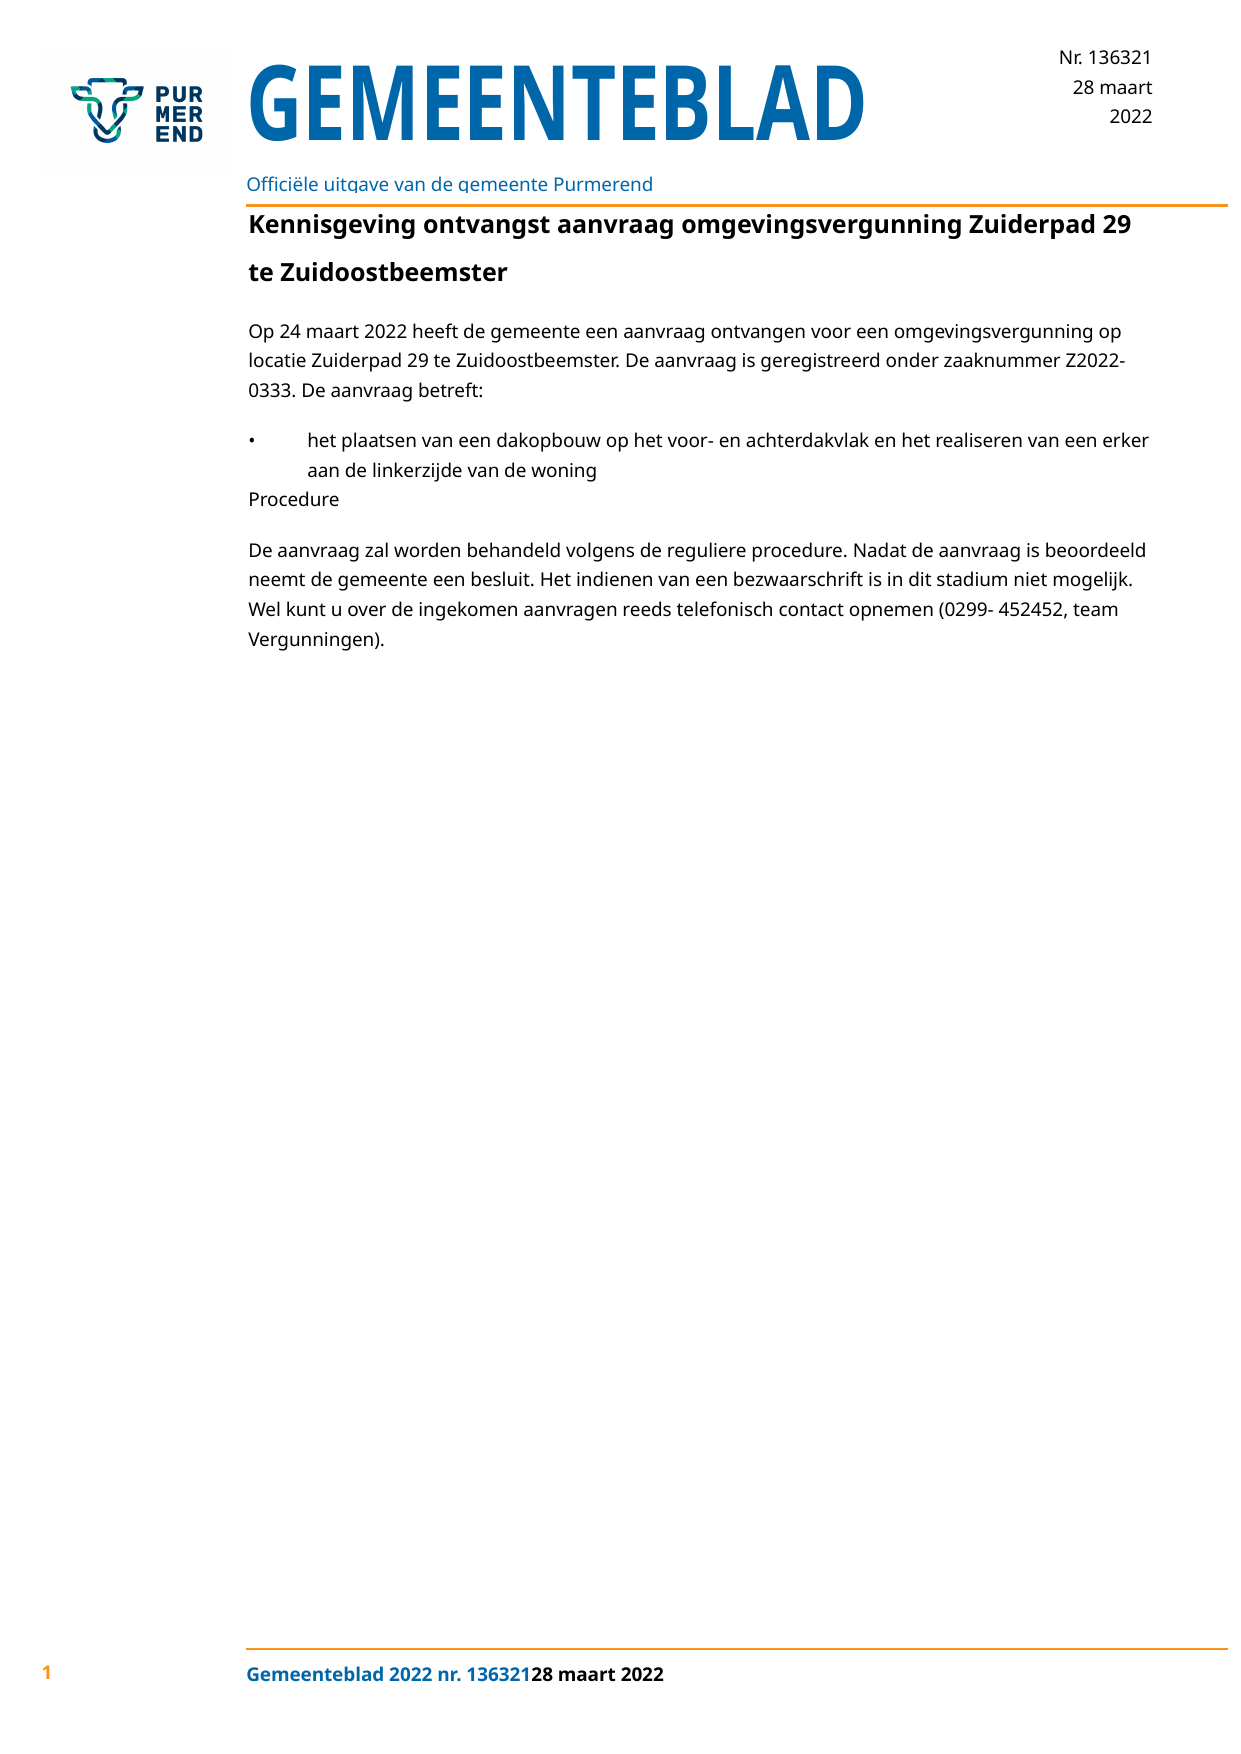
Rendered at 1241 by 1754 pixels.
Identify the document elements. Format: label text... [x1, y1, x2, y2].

text Procedure [248, 487, 1152, 512]
list het plaatsen van een dakopbouw op het voor- en achterdakvlak en het realiseren van een erker aan de linkerzijde van de woning [248, 427, 1152, 483]
text Kennisgeving ontvangst aanvraag omgevingsvergunning Zuiderpad 29 te Zuidoostbeemster [248, 207, 1152, 288]
picture [41, 47, 231, 172]
text De aanvraag zal worden behandeld volgens de reguliere procedure. Nadat de aanvraag is beoordeeld neemt de gemeente een besluit. Het indienen van een bezwaarschrift is in dit stadium niet mogelijk. Wel kunt u over de ingekomen aanvragen reeds telefonisch contact opnemen (0299- 452452, team Vergunningen). [248, 537, 1152, 652]
text Op 24 maart 2022 heeft de gemeente een aanvraag ontvangen voor een omgevingsvergunning op locatie Zuiderpad 29 te Zuidoostbeemster. De aanvraag is geregistreerd onder zaaknummer Z2022-0333. De aanvraag betreft: [248, 318, 1152, 403]
